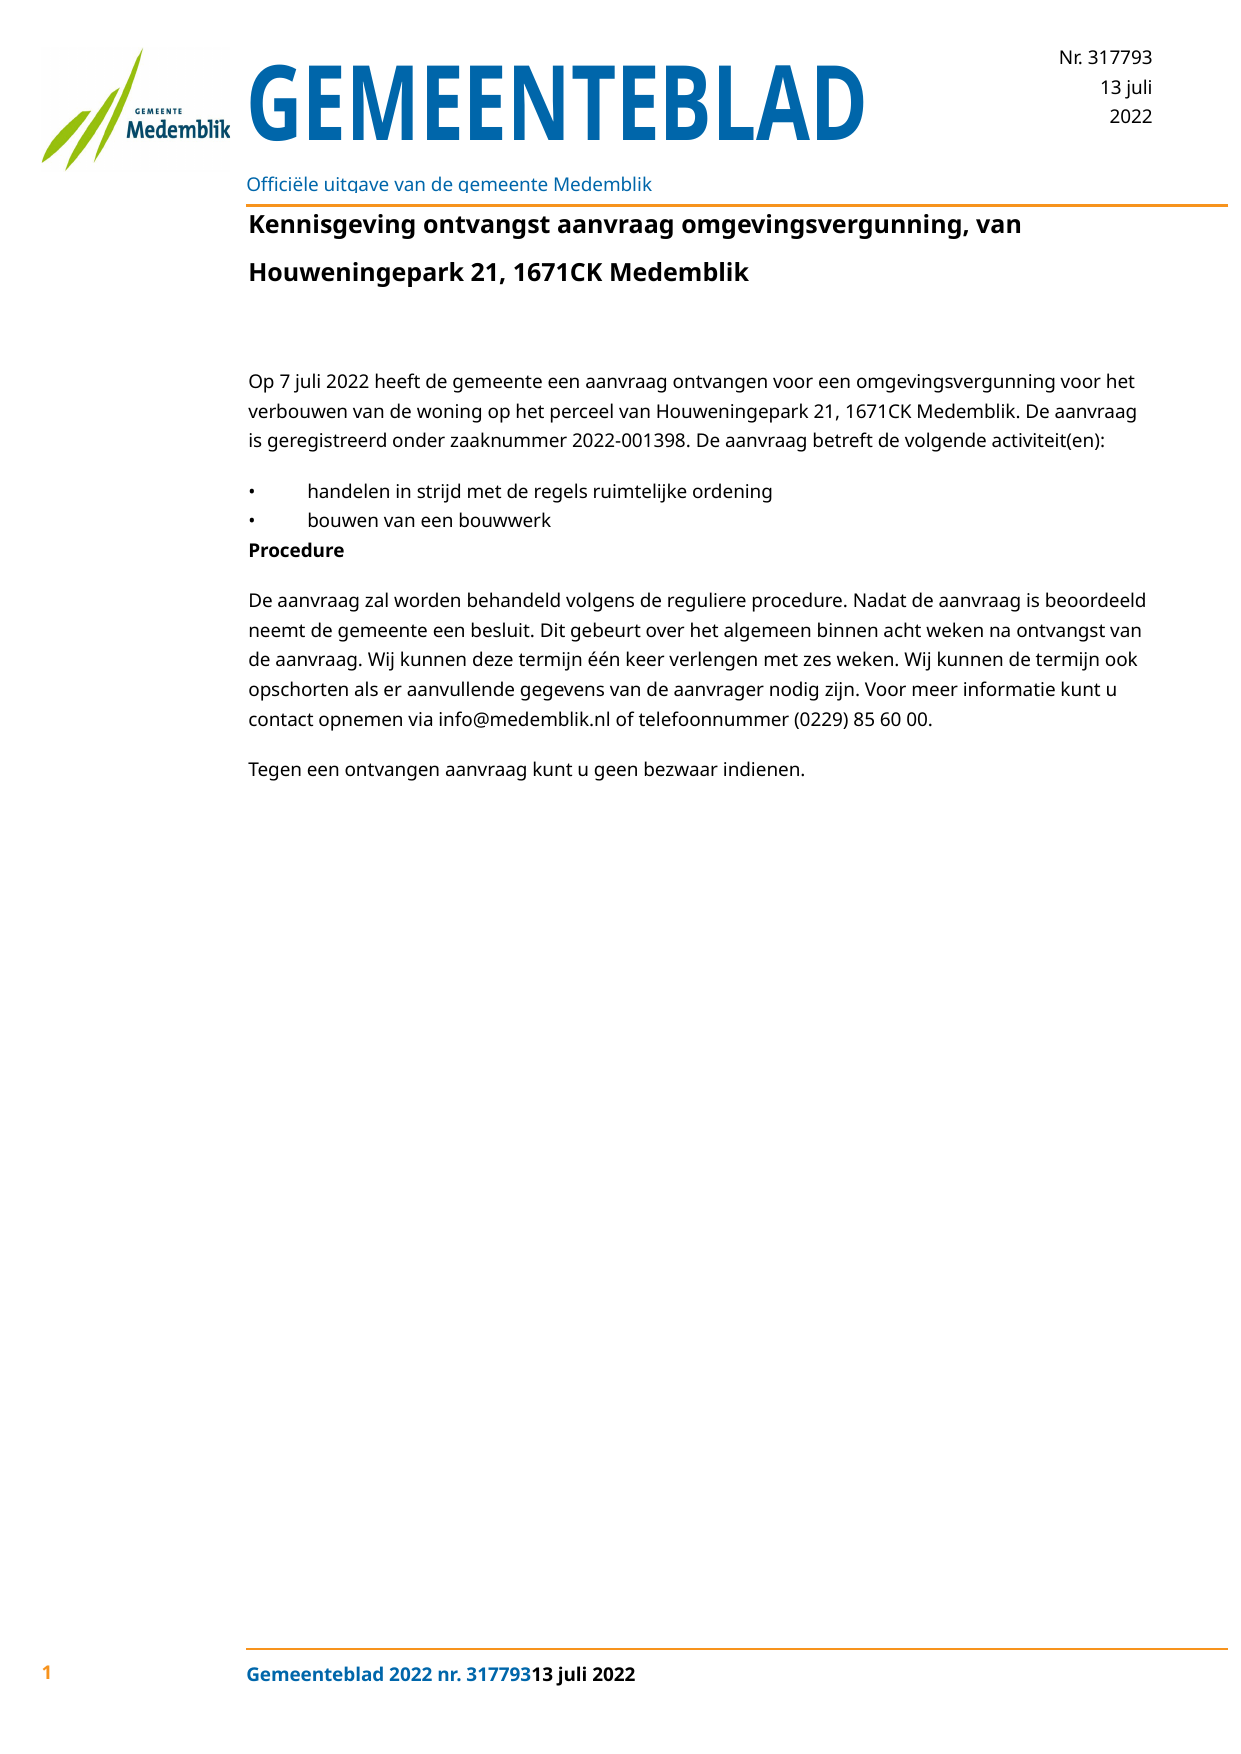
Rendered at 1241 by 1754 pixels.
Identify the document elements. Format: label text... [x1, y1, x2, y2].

text Op 7 juli 2022 heeft de gemeente een aanvraag ontvangen voor een omgevingsvergunning voor het verbouwen van de woning op het perceel van Houweningepark 21, 1671CK Medemblik. De aanvraag is geregistreerd onder zaaknummer 2022-001398. De aanvraag betreft de volgende activiteit(en): [248, 368, 1152, 453]
list bouwen van een bouwwerk [248, 507, 1152, 533]
text Kennisgeving ontvangst aanvraag omgevingsvergunning, van Houweningepark 21, 1671CK Medemblik [248, 207, 1152, 288]
list handelen in strijd met de regels ruimtelijke ordening [248, 478, 1152, 504]
text Tegen een ontvangen aanvraag kunt u geen bezwaar indienen. [248, 756, 1152, 782]
picture [41, 47, 231, 172]
text De aanvraag zal worden behandeld volgens de reguliere procedure. Nadat de aanvraag is beoordeeld neemt de gemeente een besluit. Dit gebeurt over het algemeen binnen acht weken na ontvangst van de aanvraag. Wij kunnen deze termijn één keer verlengen met zes weken. Wij kunnen de termijn ook opschorten als er aanvullende gegevens van de aanvrager nodig zijn. Voor meer informatie kunt u contact opnemen via info@medemblik.nl of telefoonnummer (0229) 85 60 00. [248, 587, 1152, 732]
text Procedure [248, 537, 1152, 563]
